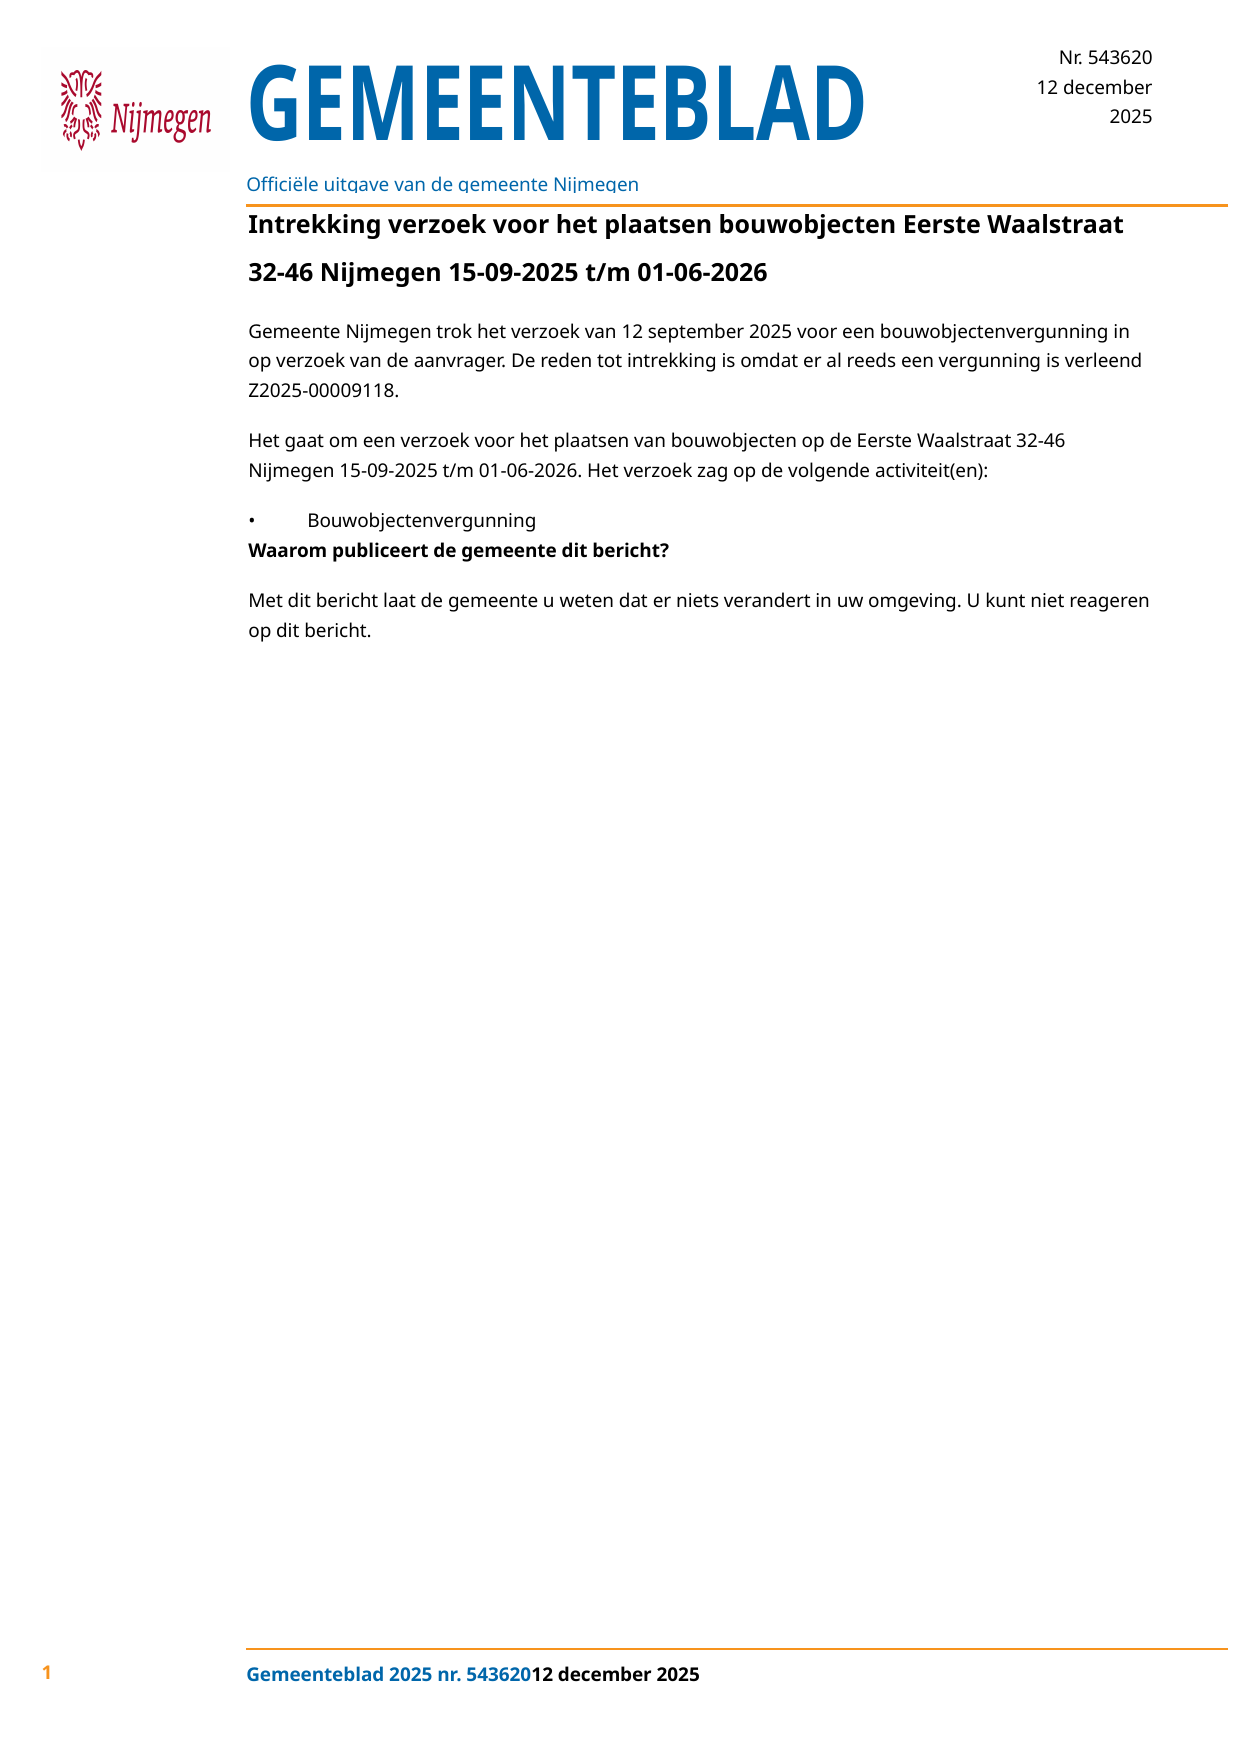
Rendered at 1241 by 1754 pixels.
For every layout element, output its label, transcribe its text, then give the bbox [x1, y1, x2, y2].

text Intrekking verzoek voor het plaatsen bouwobjecten Eerste Waalstraat 32-46 Nijmegen 15-09-2025 t/m 01-06-2026 [248, 207, 1152, 288]
list Bouwobjectenvergunning [248, 507, 1152, 533]
text Het gaat om een verzoek voor het plaatsen van bouwobjecten op de Eerste Waalstraat 32-46 Nijmegen 15-09-2025 t/m 01-06-2026. Het verzoek zag op de volgende activiteit(en): [248, 427, 1152, 483]
text Met dit bericht laat de gemeente u weten dat er niets verandert in uw omgeving. U kunt niet reageren op dit bericht. [248, 587, 1152, 643]
text Waarom publiceert de gemeente dit bericht? [248, 537, 1152, 563]
text Gemeente Nijmegen trok het verzoek van 12 september 2025 voor een bouwobjectenvergunning in op verzoek van de aanvrager. De reden tot intrekking is omdat er al reeds een vergunning is verleend Z2025-00009118. [248, 318, 1152, 403]
picture [41, 47, 231, 172]
